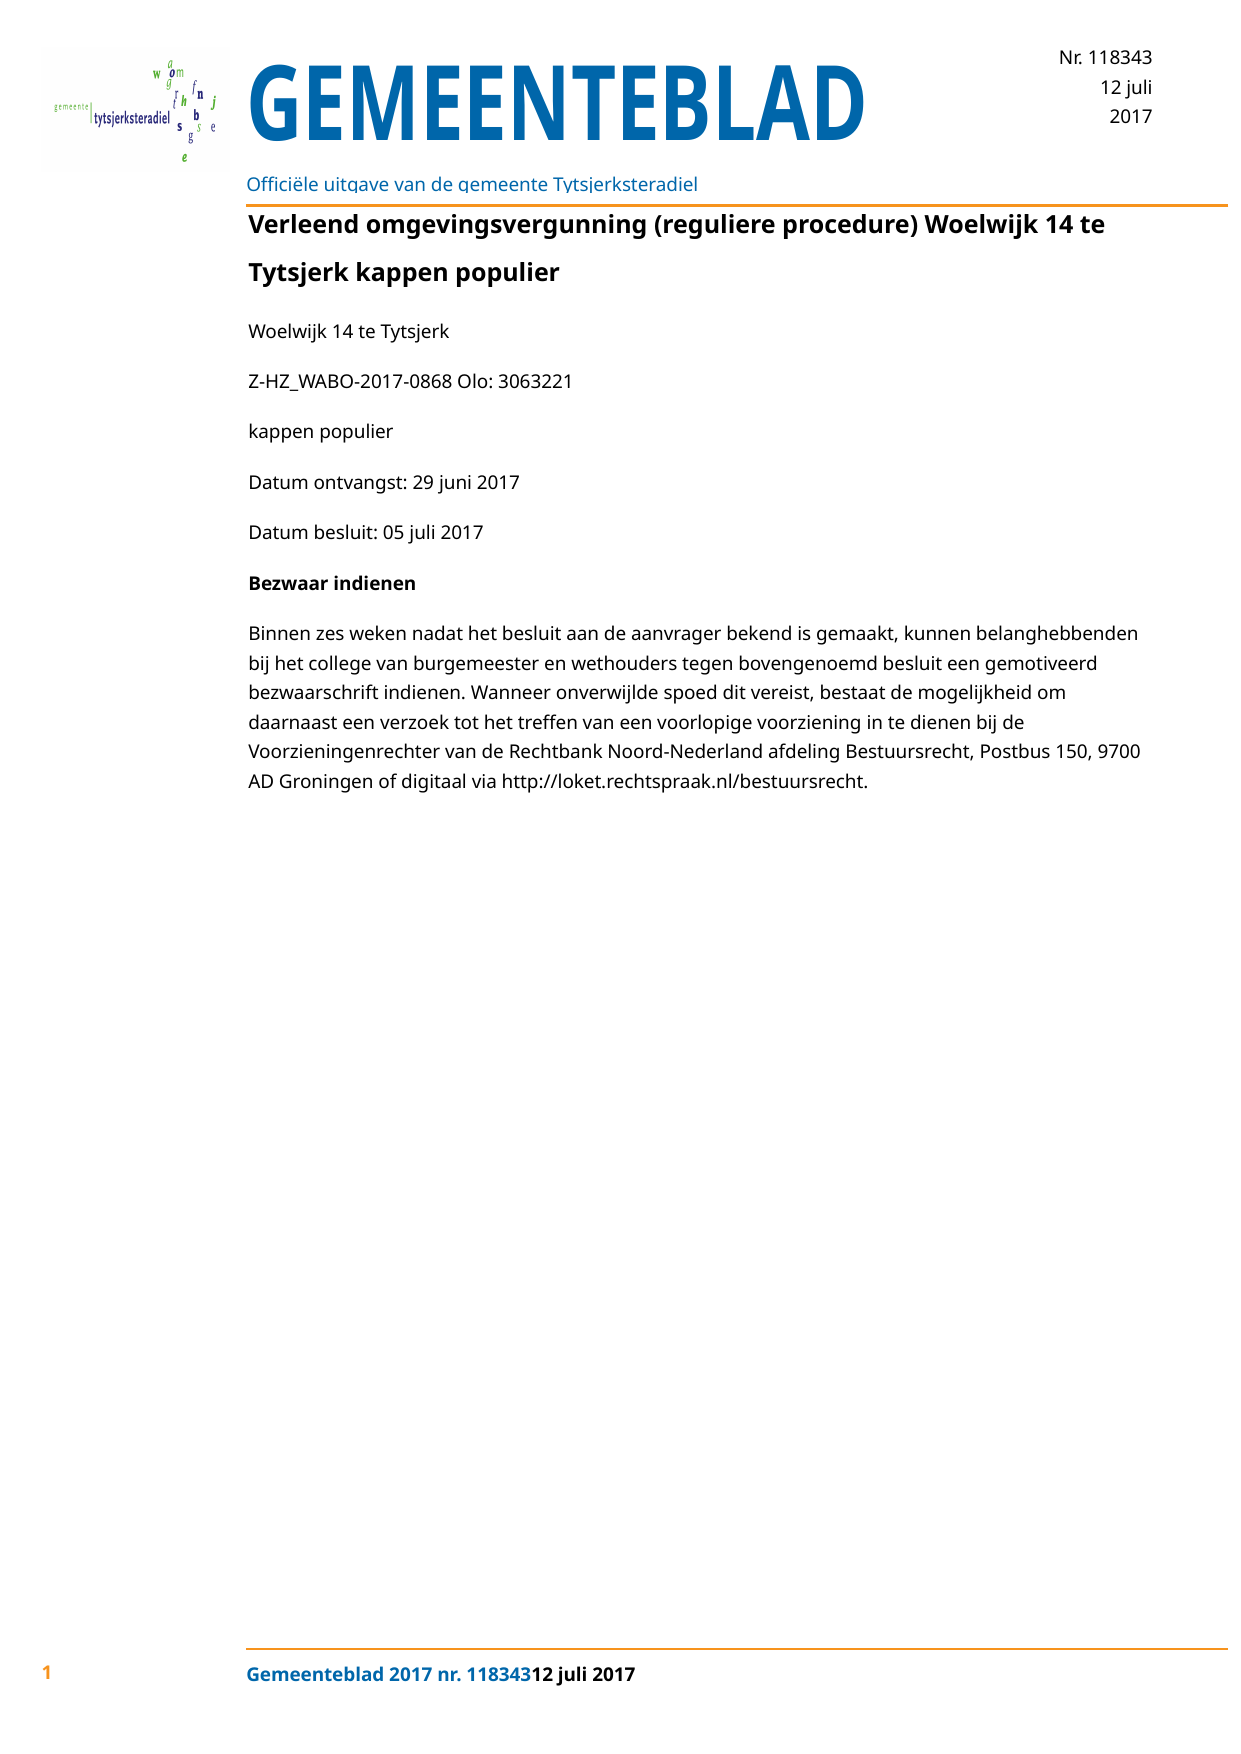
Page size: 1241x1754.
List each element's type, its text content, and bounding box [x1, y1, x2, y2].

text Bezwaar indienen [248, 570, 1152, 596]
text Z-HZ_WABO-2017-0868 Olo: 3063221 [248, 368, 1152, 394]
text Datum besluit: 05 juli 2017 [248, 519, 1152, 545]
text Verleend omgevingsvergunning (reguliere procedure) Woelwijk 14 te Tytsjerk kappen populier [248, 207, 1152, 288]
text Binnen zes weken nadat het besluit aan de aanvrager bekend is gemaakt, kunnen belanghebbenden bij het college van burgemeester en wethouders tegen bovengenoemd besluit een gemotiveerd bezwaarschrift indienen. Wanneer onverwijlde spoed dit vereist, bestaat de mogelijkheid om daarnaast een verzoek tot het treffen van een voorlopige voorziening in te dienen bij de Voorzieningenrechter van de Rechtbank Noord-Nederland afdeling Bestuursrecht, Postbus 150, 9700 AD Groningen of digitaal via http://loket.rechtspraak.nl/bestuursrecht. [248, 620, 1152, 794]
text kappen populier [248, 419, 1152, 444]
text Woelwijk 14 te Tytsjerk [248, 318, 1152, 344]
text Datum ontvangst: 29 juni 2017 [248, 469, 1152, 495]
picture [41, 47, 231, 172]
